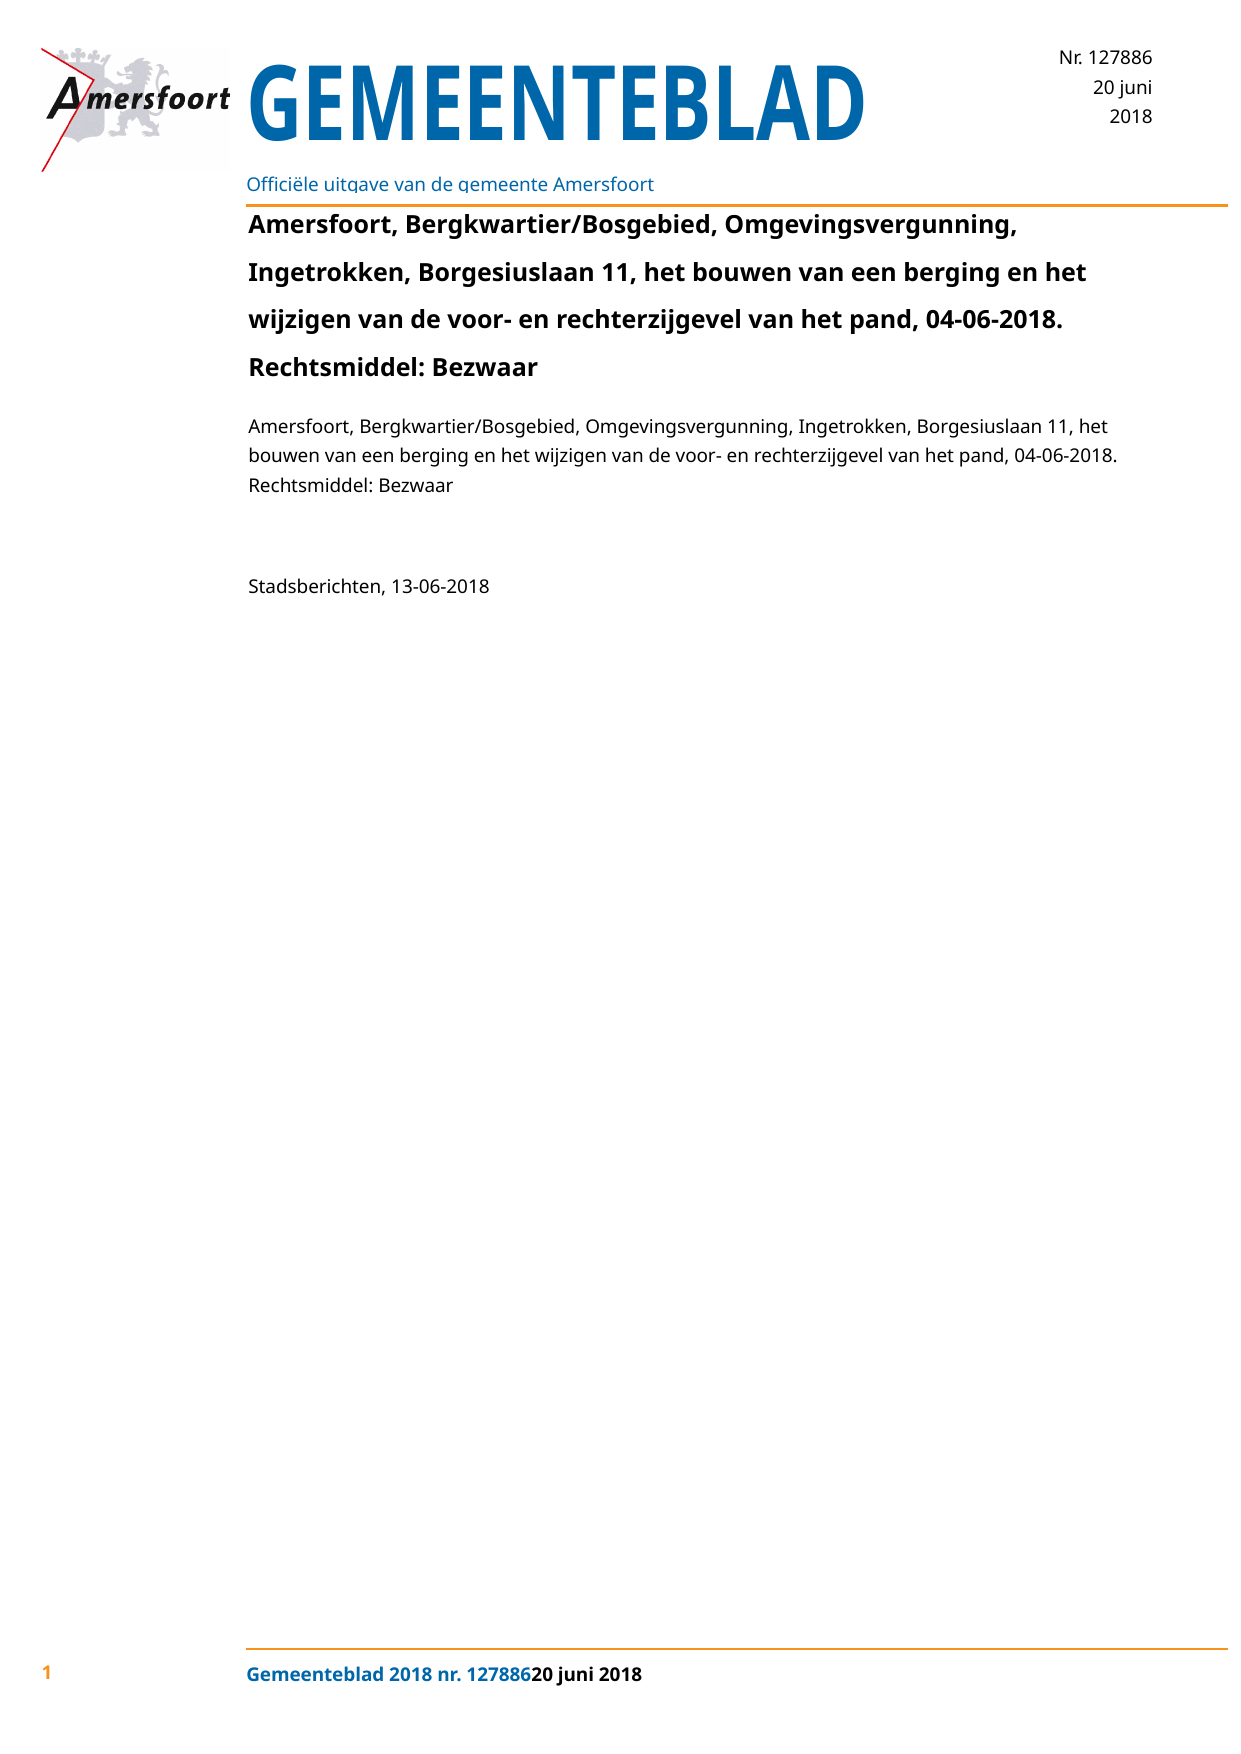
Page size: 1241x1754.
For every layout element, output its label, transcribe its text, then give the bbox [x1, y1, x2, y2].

text Amersfoort, Bergkwartier/Bosgebied, Omgevingsvergunning, Ingetrokken, Borgesiuslaan 11, het bouwen van een berging en het wijzigen van de voor- en rechterzijgevel van het pand, 04-06-2018. Rechtsmiddel: Bezwaar [248, 207, 1152, 384]
picture [41, 47, 231, 172]
text Stadsberichten, 13-06-2018 [248, 573, 1152, 599]
text Amersfoort, Bergkwartier/Bosgebied, Omgevingsvergunning, Ingetrokken, Borgesiuslaan 11, het bouwen van een berging en het wijzigen van de voor- en rechterzijgevel van het pand, 04-06-2018. Rechtsmiddel: Bezwaar [248, 413, 1152, 498]
